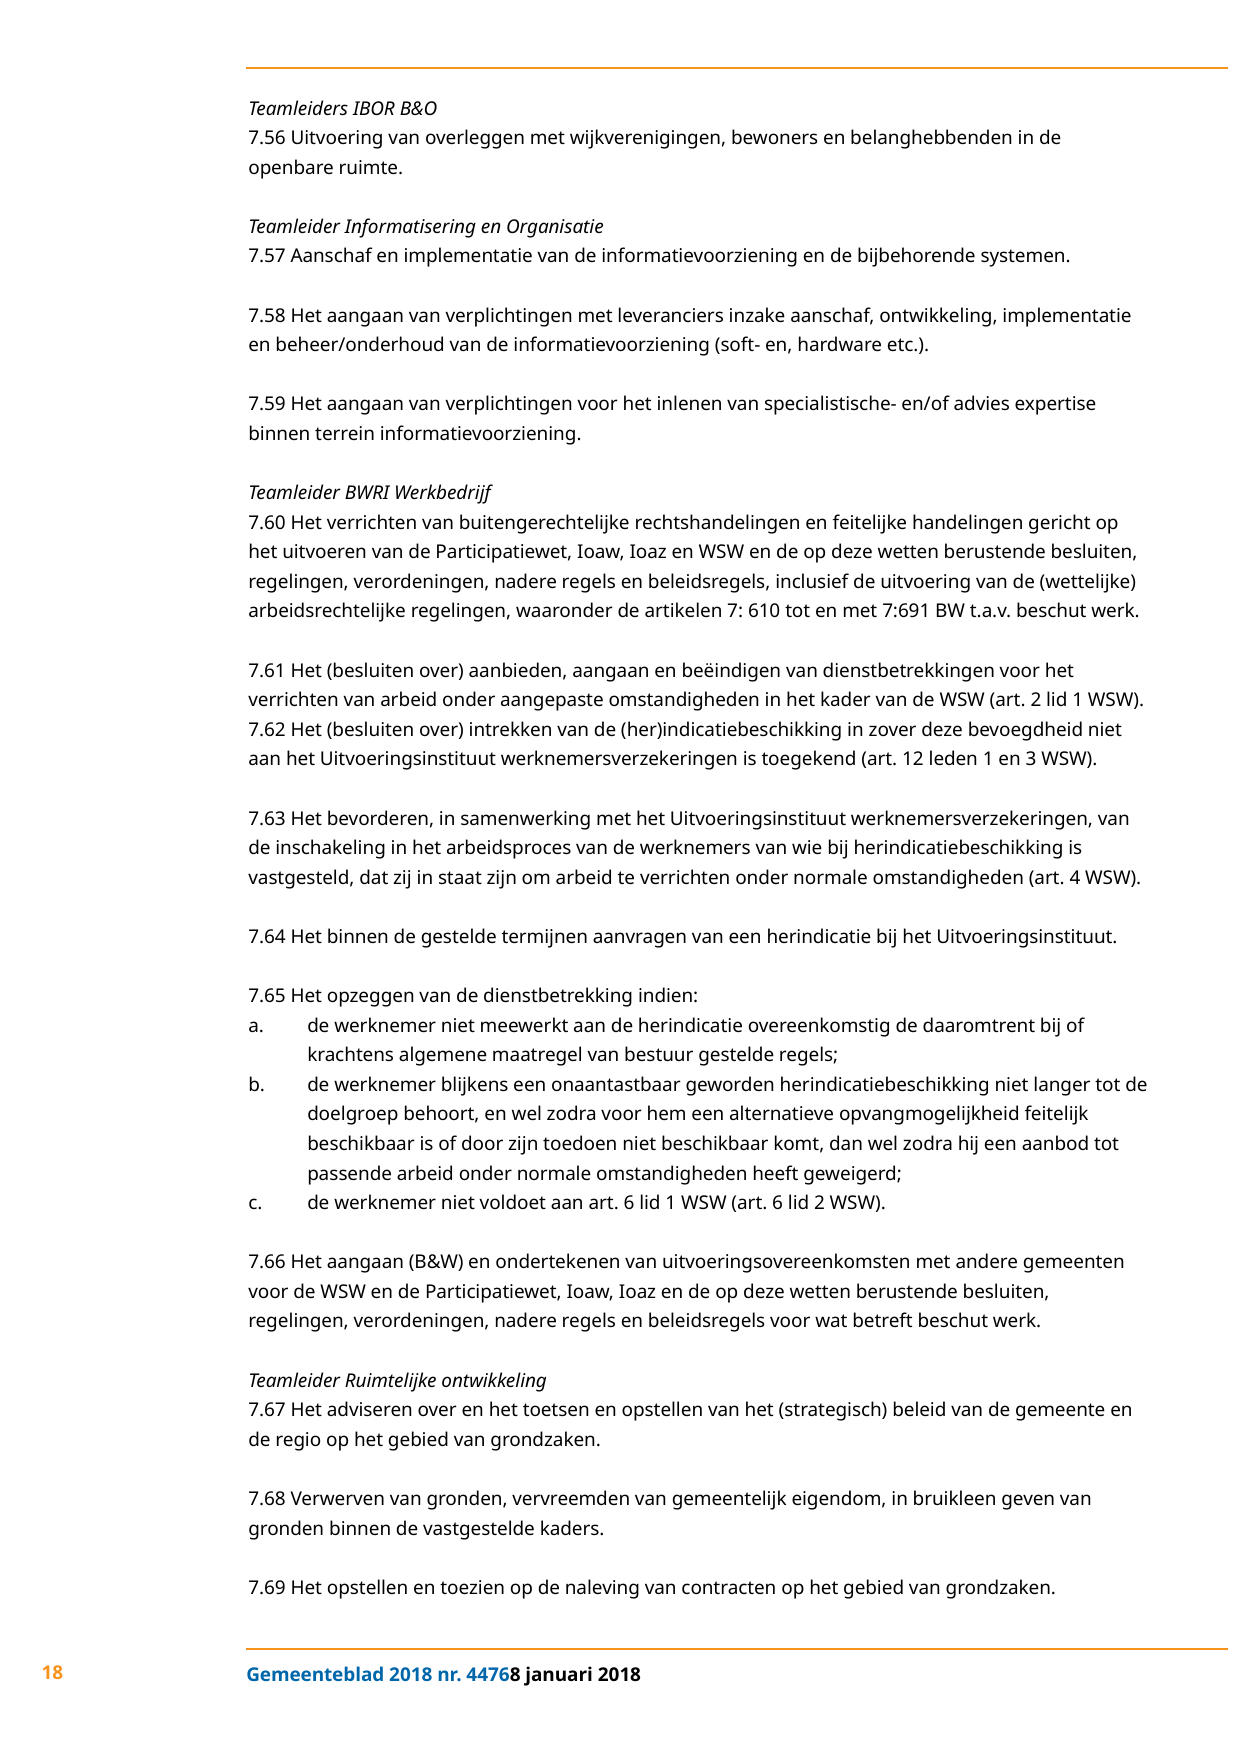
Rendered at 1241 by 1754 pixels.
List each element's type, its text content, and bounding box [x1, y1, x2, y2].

text 7.60 Het verrichten van buitengerechtelijke rechtshandelingen en feitelijke handelingen gericht op het uitvoeren van de Participatiewet, Ioaw, Ioaz en WSW en de op deze wetten berustende besluiten, regelingen, verordeningen, nadere regels en beleidsregels, inclusief de uitvoering van de (wettelijke) arbeidsrechtelijke regelingen, waaronder de artikelen 7: 610 tot en met 7:691 BW t.a.v. beschut werk. [248, 509, 1152, 623]
text 7.66 Het aangaan (B&W) en ondertekenen van uitvoeringsovereenkomsten met andere gemeenten voor de WSW en de Participatiewet, Ioaw, Ioaz en de op deze wetten berustende besluiten, regelingen, verordeningen, nadere regels en beleidsregels voor wat betreft beschut werk. [248, 1248, 1152, 1333]
text Teamleider Informatisering en Organisatie [248, 213, 1152, 239]
picture [41, 47, 231, 172]
text 7.58 Het aangaan van verplichtingen met leveranciers inzake aanschaf, ontwikkeling, implementatie en beheer/onderhoud van de informatievoorziening (soft- en, hardware etc.). [248, 302, 1152, 357]
list de werknemer niet voldoet aan art. 6 lid 1 WSW (art. 6 lid 2 WSW). [248, 1189, 1152, 1215]
list de werknemer niet meewerkt aan de herindicatie overeenkomstig de daaromtrent bij of krachtens algemene maatregel van bestuur gestelde regels; [248, 1012, 1152, 1067]
text 7.69 Het opstellen en toezien op de naleving van contracten op het gebied van grondzaken. [248, 1574, 1152, 1600]
text 7.61 Het (besluiten over) aanbieden, aangaan en beëindigen van dienstbetrekkingen voor het verrichten van arbeid onder aangepaste omstandigheden in het kader van de WSW (art. 2 lid 1 WSW). [248, 657, 1152, 712]
text 7.68 Verwerven van gronden, vervreemden van gemeentelijk eigendom, in bruikleen geven van gronden binnen de vastgestelde kaders. [248, 1485, 1152, 1541]
text 7.62 Het (besluiten over) intrekken van de (her)indicatiebeschikking in zover deze bevoegdheid niet aan het Uitvoeringsinstituut werknemersverzekeringen is toegekend (art. 12 leden 1 en 3 WSW). [248, 716, 1152, 771]
text Teamleider BWRI Werkbedrijf [248, 479, 1152, 505]
text 7.65 Het opzeggen van de dienstbetrekking indien: [248, 982, 1152, 1008]
list de werknemer blijkens een onaantastbaar geworden herindicatiebeschikking niet langer tot de doelgroep behoort, en wel zodra voor hem een alternatieve opvangmogelijkheid feitelijk beschikbaar is of door zijn toedoen niet beschikbaar komt, dan wel zodra hij een aanbod tot passende arbeid onder normale omstandigheden heeft geweigerd; [248, 1071, 1152, 1186]
text 7.56 Uitvoering van overleggen met wijkverenigingen, bewoners en belanghebbenden in de openbare ruimte. [248, 124, 1152, 180]
text 7.67 Het adviseren over en het toetsen en opstellen van het (strategisch) beleid van de gemeente en de regio op het gebied van grondzaken. [248, 1396, 1152, 1452]
text 7.64 Het binnen de gestelde termijnen aanvragen van een herindicatie bij het Uitvoeringsinstituut. [248, 923, 1152, 949]
text Teamleider Ruimtelijke ontwikkeling [248, 1367, 1152, 1393]
text Teamleiders IBOR B&O [248, 95, 1152, 121]
text 7.59 Het aangaan van verplichtingen voor het inlenen van specialistische- en/of advies expertise binnen terrein informatievoorziening. [248, 391, 1152, 446]
text 7.57 Aanschaf en implementatie van de informatievoorziening en de bijbehorende systemen. [248, 243, 1152, 268]
text 7.63 Het bevorderen, in samenwerking met het Uitvoeringsinstituut werknemersverzekeringen, van de inschakeling in het arbeidsproces van de werknemers van wie bij herindicatiebeschikking is vastgesteld, dat zij in staat zijn om arbeid te verrichten onder normale omstandigheden (art. 4 WSW). [248, 805, 1152, 890]
